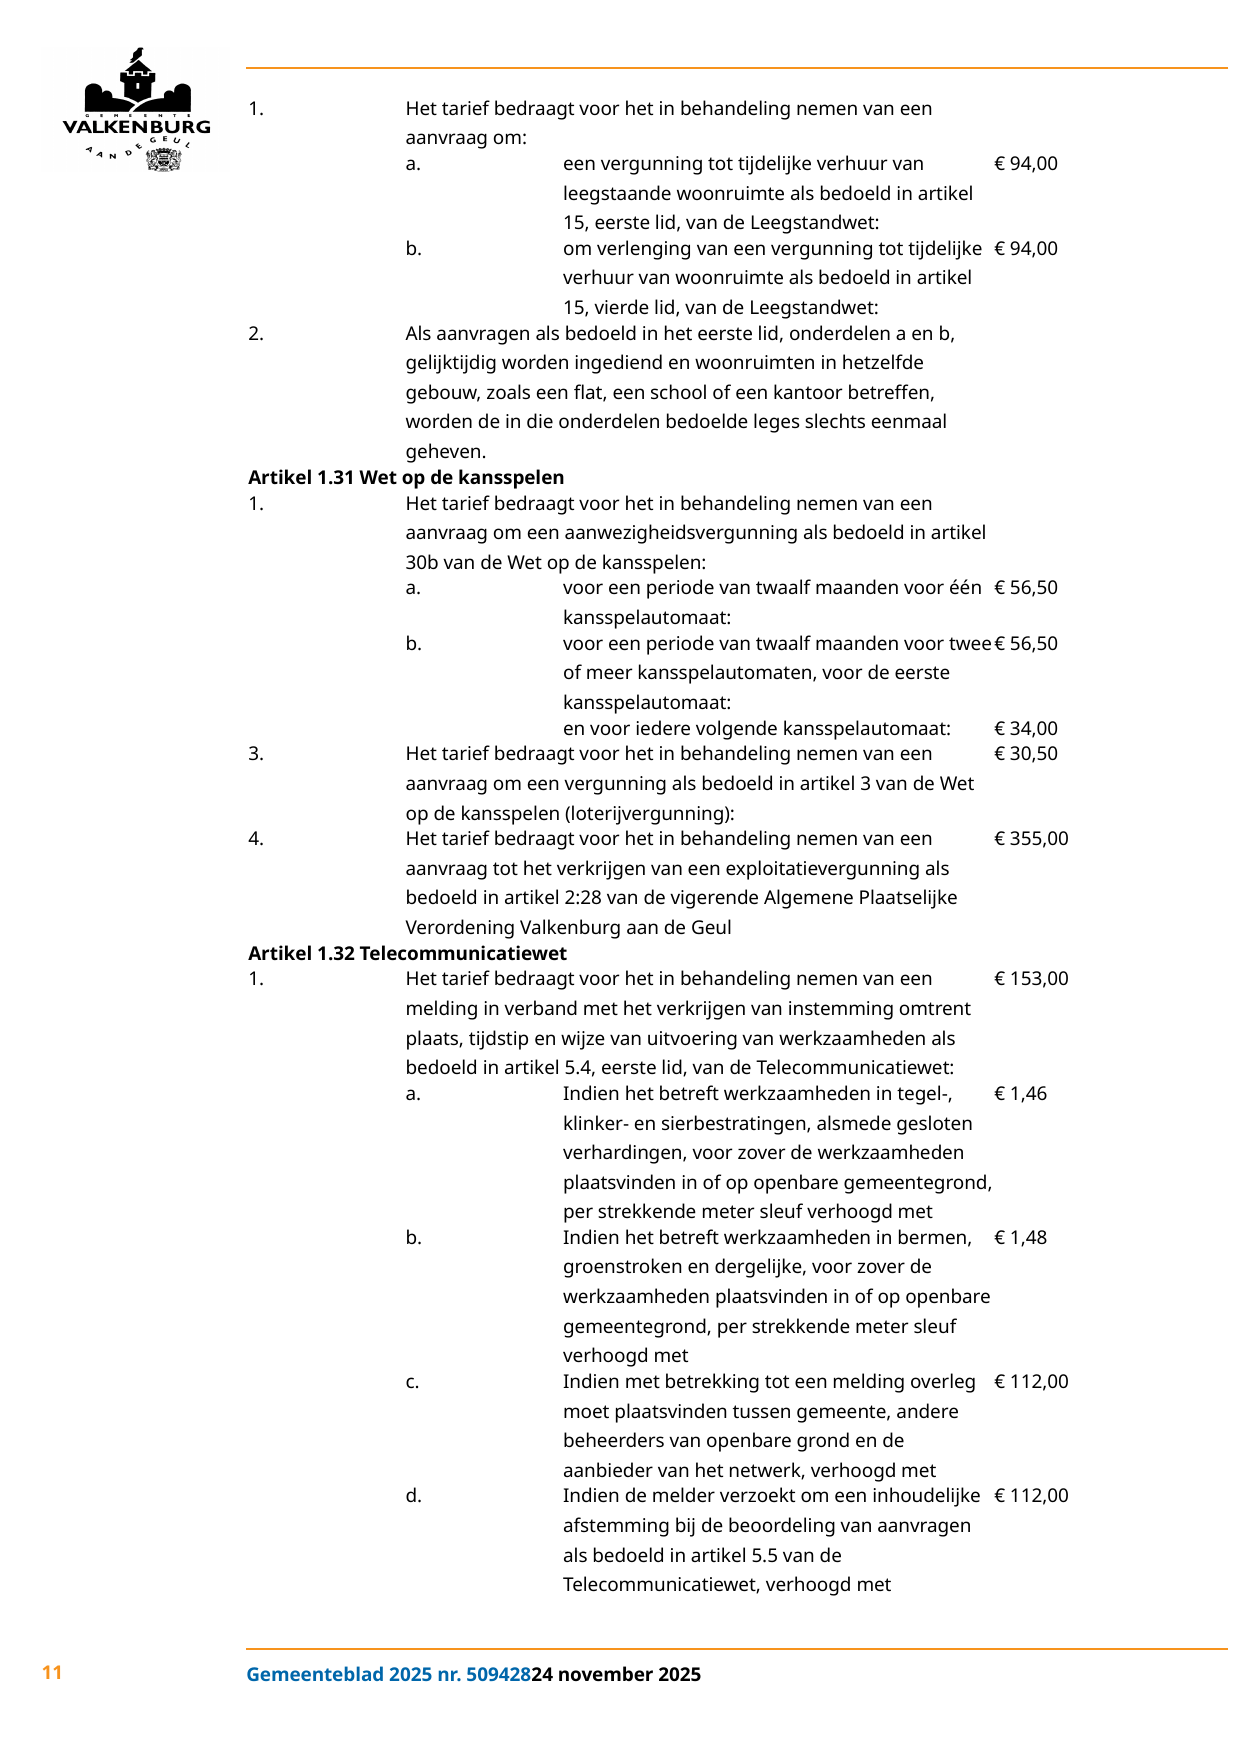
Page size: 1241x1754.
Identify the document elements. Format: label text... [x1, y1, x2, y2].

table_cell een vergunning tot tijdelijke verhuur van leegstaande woonruimte als bedoeld in artikel 15, eerste lid, van de Leegstandwet: [563, 150, 994, 235]
table_cell en voor iedere volgende kansspelautomaat: [563, 715, 994, 741]
table_cell 3. [248, 741, 405, 825]
table_cell a. [405, 1080, 563, 1224]
table_cell € 94,00 [994, 150, 1152, 235]
table_cell [994, 464, 1152, 490]
table_cell 1. [248, 490, 405, 574]
picture [41, 47, 231, 172]
table_cell € 34,00 [994, 715, 1152, 741]
table_cell € 153,00 [994, 966, 1152, 1080]
table_cell € 112,00 [994, 1483, 1152, 1597]
table_cell Indien het betreft werkzaamheden in bermen, groenstroken en dergelijke, voor zover de werkzaamheden plaatsvinden in of op openbare gemeentegrond, per strekkende meter sleuf verhoogd met [563, 1224, 994, 1368]
table_cell [248, 1224, 405, 1368]
table_cell 1. [248, 966, 405, 1080]
table_cell Het tarief bedraagt voor het in behandeling nemen van een aanvraag om een vergunning als bedoeld in artikel 3 van de Wet op de kansspelen (loterijvergunning): [405, 741, 994, 825]
table_cell € 94,00 [994, 235, 1152, 320]
table_cell [994, 320, 1152, 464]
table_cell [248, 235, 405, 320]
table_cell Indien het betreft werkzaamheden in tegel-, klinker- en sierbestratingen, alsmede gesloten verhardingen, voor zover de werkzaamheden plaatsvinden in of op openbare gemeentegrond, per strekkende meter sleuf verhoogd met [563, 1080, 994, 1224]
table_cell € 1,46 [994, 1080, 1152, 1224]
table_cell Als aanvragen als bedoeld in het eerste lid, onderdelen a en b, gelijktijdig worden ingediend en woonruimten in hetzelfde gebouw, zoals een flat, een school of een kantoor betreffen, worden de in die onderdelen bedoelde leges slechts eenmaal geheven. [405, 320, 994, 464]
table_cell 1. [248, 95, 405, 150]
table_cell [248, 150, 405, 235]
table_cell [248, 1368, 405, 1483]
table_cell d. [405, 1483, 563, 1597]
table_cell a. [405, 150, 563, 235]
table_cell € 56,50 [994, 630, 1152, 715]
table_cell c. [405, 1368, 563, 1483]
table_cell € 355,00 [994, 825, 1152, 940]
table_cell 2. [248, 320, 405, 464]
table_cell Het tarief bedraagt voor het in behandeling nemen van een aanvraag tot het verkrijgen van een exploitatievergunning als bedoeld in artikel 2:28 van de vigerende Algemene Plaatselijke Verordening Valkenburg aan de Geul [405, 825, 994, 940]
table_cell [994, 490, 1152, 574]
table_cell b. [405, 630, 563, 715]
table_cell € 1,48 [994, 1224, 1152, 1368]
table_cell [248, 1080, 405, 1224]
table_cell Artikel 1.32 Telecommunicatiewet [248, 940, 994, 966]
table_cell [405, 715, 563, 741]
table_cell voor een periode van twaalf maanden voor één kansspelautomaat: [563, 575, 994, 630]
table_cell b. [405, 1224, 563, 1368]
table_cell b. [405, 235, 563, 320]
table_cell Indien met betrekking tot een melding overleg moet plaatsvinden tussen gemeente, andere beheerders van openbare grond en de aanbieder van het netwerk, verhoogd met [563, 1368, 994, 1483]
table_cell € 56,50 [994, 575, 1152, 630]
table_cell [248, 715, 405, 741]
table_cell [994, 95, 1152, 150]
table_cell [248, 1483, 405, 1597]
table_cell Het tarief bedraagt voor het in behandeling nemen van een melding in verband met het verkrijgen van instemming omtrent plaats, tijdstip en wijze van uitvoering van werkzaamheden als bedoeld in artikel 5.4, eerste lid, van de Telecommunicatiewet: [405, 966, 994, 1080]
table_cell Het tarief bedraagt voor het in behandeling nemen van een aanvraag om: [405, 95, 994, 150]
table_cell Het tarief bedraagt voor het in behandeling nemen van een aanvraag om een aanwezigheidsvergunning als bedoeld in artikel 30b van de Wet op de kansspelen: [405, 490, 994, 574]
table_cell Artikel 1.31 Wet op de kansspelen [248, 464, 994, 490]
table_cell Indien de melder verzoekt om een inhoudelijke afstemming bij de beoordeling van aanvragen als bedoeld in artikel 5.5 van de Telecommunicatiewet, verhoogd met [563, 1483, 994, 1597]
table_cell 4. [248, 825, 405, 940]
table_cell [994, 940, 1152, 966]
table_cell a. [405, 575, 563, 630]
table_cell [248, 630, 405, 715]
table_cell € 30,50 [994, 741, 1152, 825]
table_cell om verlenging van een vergunning tot tijdelijke verhuur van woonruimte als bedoeld in artikel 15, vierde lid, van de Leegstandwet: [563, 235, 994, 320]
table_cell € 112,00 [994, 1368, 1152, 1483]
table_cell [248, 575, 405, 630]
table_cell voor een periode van twaalf maanden voor twee of meer kansspelautomaten, voor de eerste kansspelautomaat: [563, 630, 994, 715]
